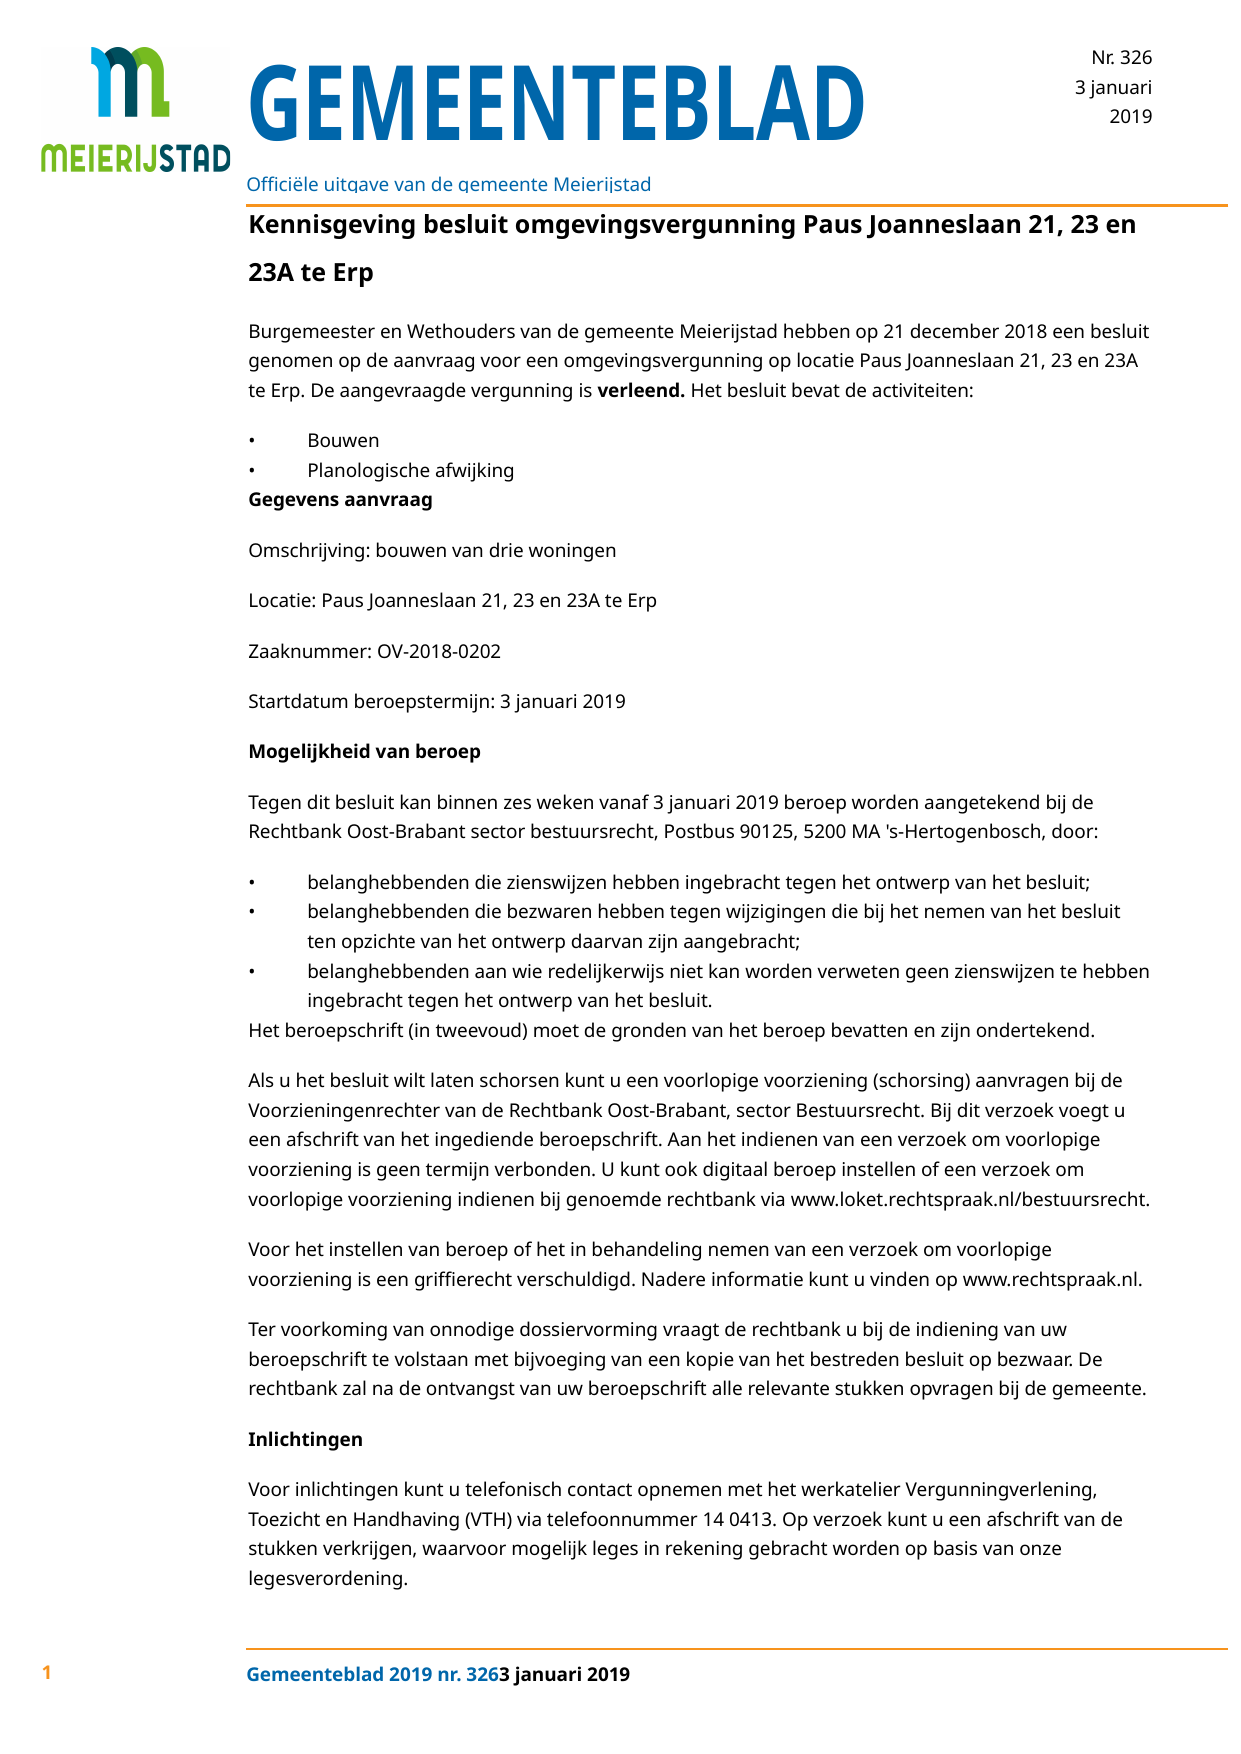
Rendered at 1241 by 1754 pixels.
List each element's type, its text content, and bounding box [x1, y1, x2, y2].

list belanghebbenden aan wie redelijkerwijs niet kan worden verweten geen zienswijzen te hebben ingebracht tegen het ontwerp van het besluit. [248, 958, 1152, 1013]
text Zaaknummer: OV-2018-0202 [248, 638, 1152, 664]
text Gegevens aanvraag [248, 487, 1152, 512]
list Bouwen [248, 427, 1152, 453]
text Tegen dit besluit kan binnen zes weken vanaf 3 januari 2019 beroep worden aangetekend bij de Rechtbank Oost-Brabant sector bestuursrecht, Postbus 90125, 5200 MA 's-Hertogenbosch, door: [248, 789, 1152, 844]
text Kennisgeving besluit omgevingsvergunning Paus Joanneslaan 21, 23 en 23A te Erp [248, 207, 1152, 288]
text Het beroepschrift (in tweevoud) moet de gronden van het beroep bevatten en zijn ondertekend. [248, 1017, 1152, 1043]
picture [41, 47, 231, 172]
text Ter voorkoming van onnodige dossiervorming vraagt de rechtbank u bij de indiening van uw beroepschrift te volstaan met bijvoeging van een kopie van het bestreden besluit op bezwaar. De rechtbank zal na de ontvangst van uw beroepschrift alle relevante stukken opvragen bij de gemeente. [248, 1316, 1152, 1401]
text Startdatum beroepstermijn: 3 januari 2019 [248, 688, 1152, 714]
list belanghebbenden die bezwaren hebben tegen wijzigingen die bij het nemen van het besluit ten opzichte van het ontwerp daarvan zijn aangebracht; [248, 899, 1152, 954]
text Mogelijkheid van beroep [248, 739, 1152, 764]
text Inlichtingen [248, 1426, 1152, 1452]
text Voor het instellen van beroep of het in behandeling nemen van een verzoek om voorlopige voorziening is een griffierecht verschuldigd. Nadere informatie kunt u vinden op www.rechtspraak.nl. [248, 1236, 1152, 1292]
text Omschrijving: bouwen van drie woningen [248, 537, 1152, 563]
text Als u het besluit wilt laten schorsen kunt u een voorlopige voorziening (schorsing) aanvragen bij de Voorzieningenrechter van de Rechtbank Oost-Brabant, sector Bestuursrecht. Bij dit verzoek voegt u een afschrift van het ingediende beroepschrift. Aan het indienen van een verzoek om voorlopige voorziening is geen termijn verbonden. U kunt ook digitaal beroep instellen of een verzoek om voorlopige voorziening indienen bij genoemde rechtbank via www.loket.rechtspraak.nl/bestuursrecht. [248, 1067, 1152, 1212]
text Locatie: Paus Joanneslaan 21, 23 en 23A te Erp [248, 587, 1152, 613]
list Planologische afwijking [248, 457, 1152, 483]
text Burgemeester en Wethouders van de gemeente Meierijstad hebben op 21 december 2018 een besluit genomen op de aanvraag voor een omgevingsvergunning op locatie Paus Joanneslaan 21, 23 en 23A te Erp. De aangevraagde vergunning is verleend. Het besluit bevat de activiteiten: [248, 318, 1152, 403]
text Voor inlichtingen kunt u telefonisch contact opnemen met het werkatelier Vergunningverlening, Toezicht en Handhaving (VTH) via telefoonnummer 14 0413. Op verzoek kunt u een afschrift van de stukken verkrijgen, waarvoor mogelijk leges in rekening gebracht worden op basis van onze legesverordening. [248, 1476, 1152, 1591]
list belanghebbenden die zienswijzen hebben ingebracht tegen het ontwerp van het besluit; [248, 869, 1152, 895]
